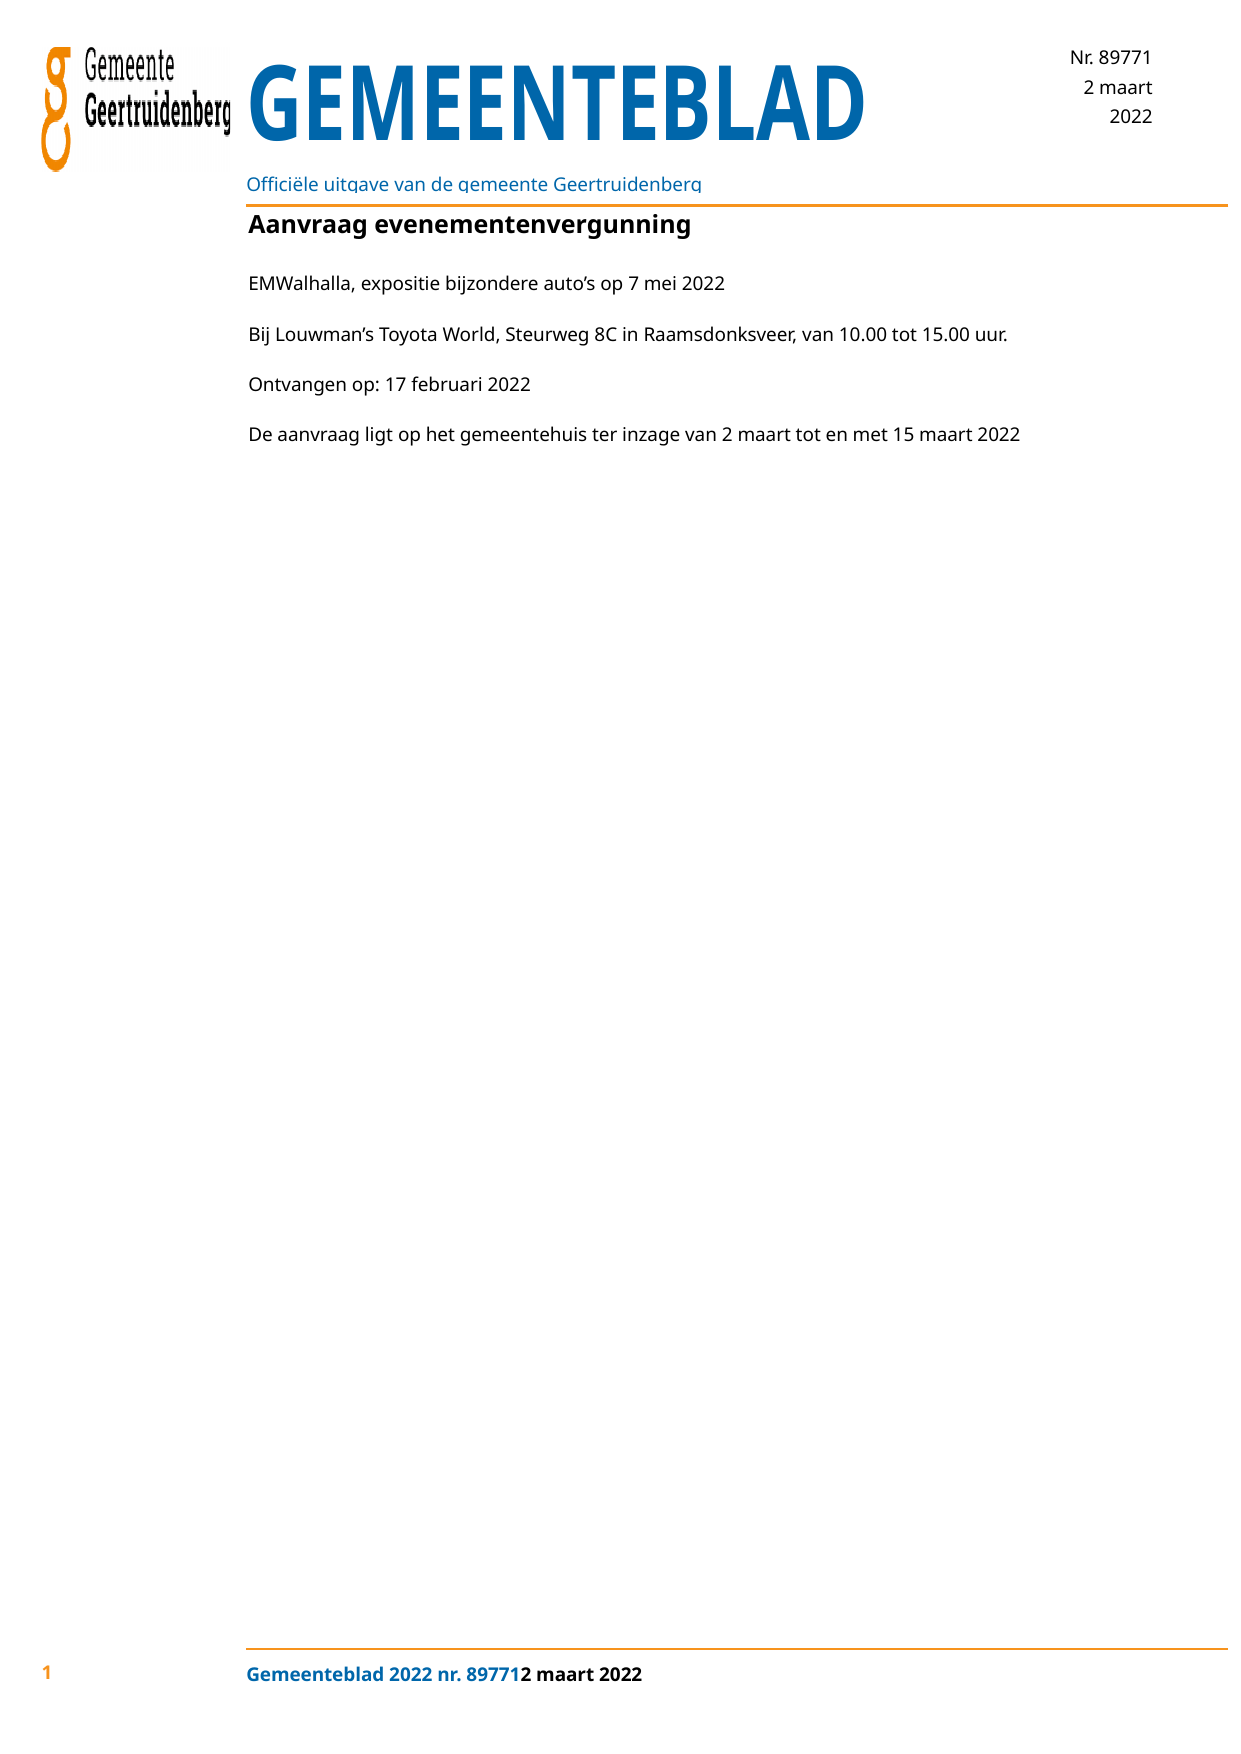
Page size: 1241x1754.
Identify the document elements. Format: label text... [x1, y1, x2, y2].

text De aanvraag ligt op het gemeentehuis ter inzage van 2 maart tot en met 15 maart 2022 [248, 422, 1152, 447]
picture [41, 47, 231, 172]
text Bij Louwman’s Toyota World, Steurweg 8C in Raamsdonksveer, van 10.00 tot 15.00 uur. [248, 321, 1152, 346]
text Ontvangen op: 17 februari 2022 [248, 371, 1152, 397]
text Aanvraag evenementenvergunning [248, 207, 1152, 241]
text EMWalhalla, expositie bijzondere auto’s op 7 mei 2022 [248, 270, 1152, 296]
